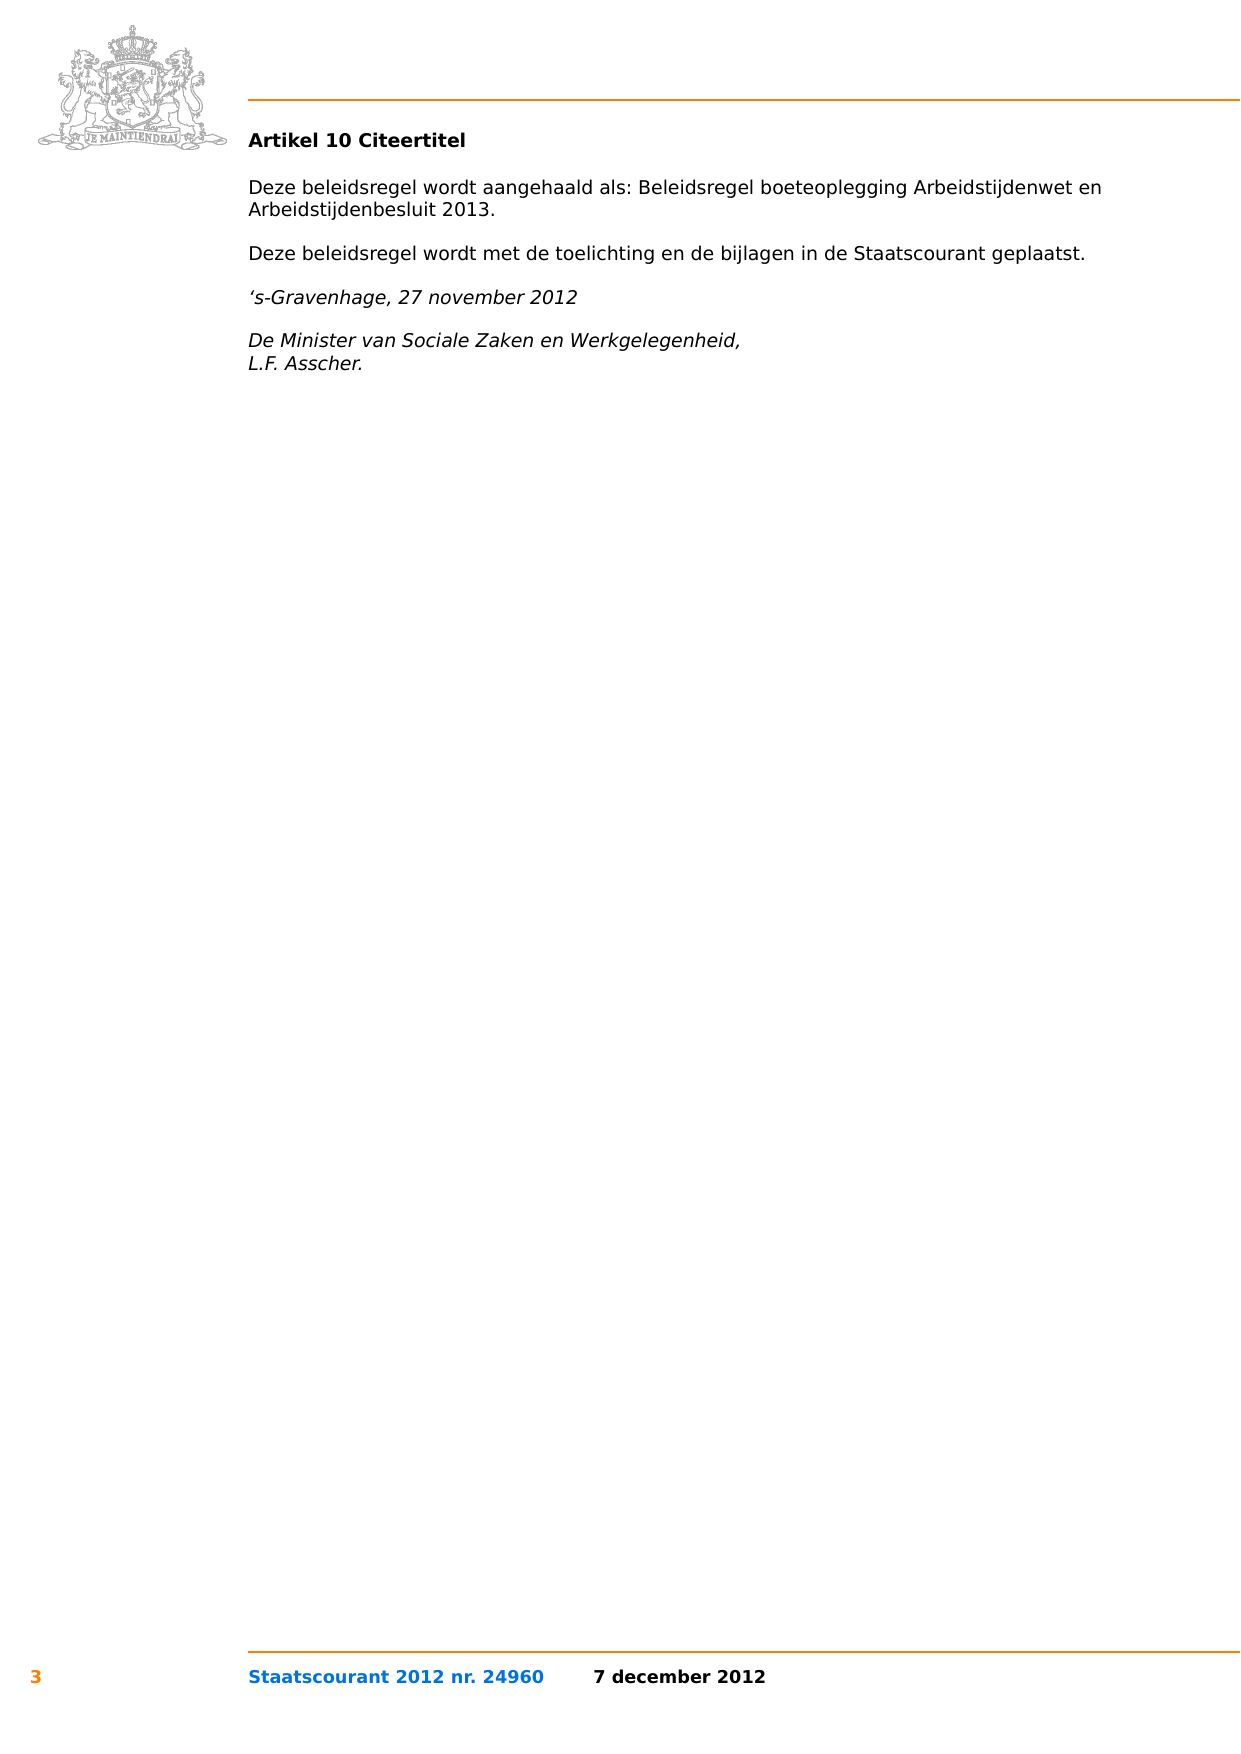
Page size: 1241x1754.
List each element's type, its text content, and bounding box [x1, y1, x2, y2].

picture [38, 25, 227, 150]
text Deze beleidsregel wordt met de toelichting en de bijlagen in de Staatscourant geplaatst. [248, 243, 1163, 265]
subtitle Artikel 10 Citeertitel [248, 130, 1163, 152]
text De Minister van Sociale Zaken en Werkgelegenheid, L.F. Asscher. [248, 330, 1163, 374]
text Deze beleidsregel wordt aangehaald als: Beleidsregel boeteoplegging Arbeidstijdenwet en Arbeidstijdenbesluit 2013. [248, 177, 1163, 221]
text ‘s-Gravenhage, 27 november 2012 [248, 287, 1163, 308]
